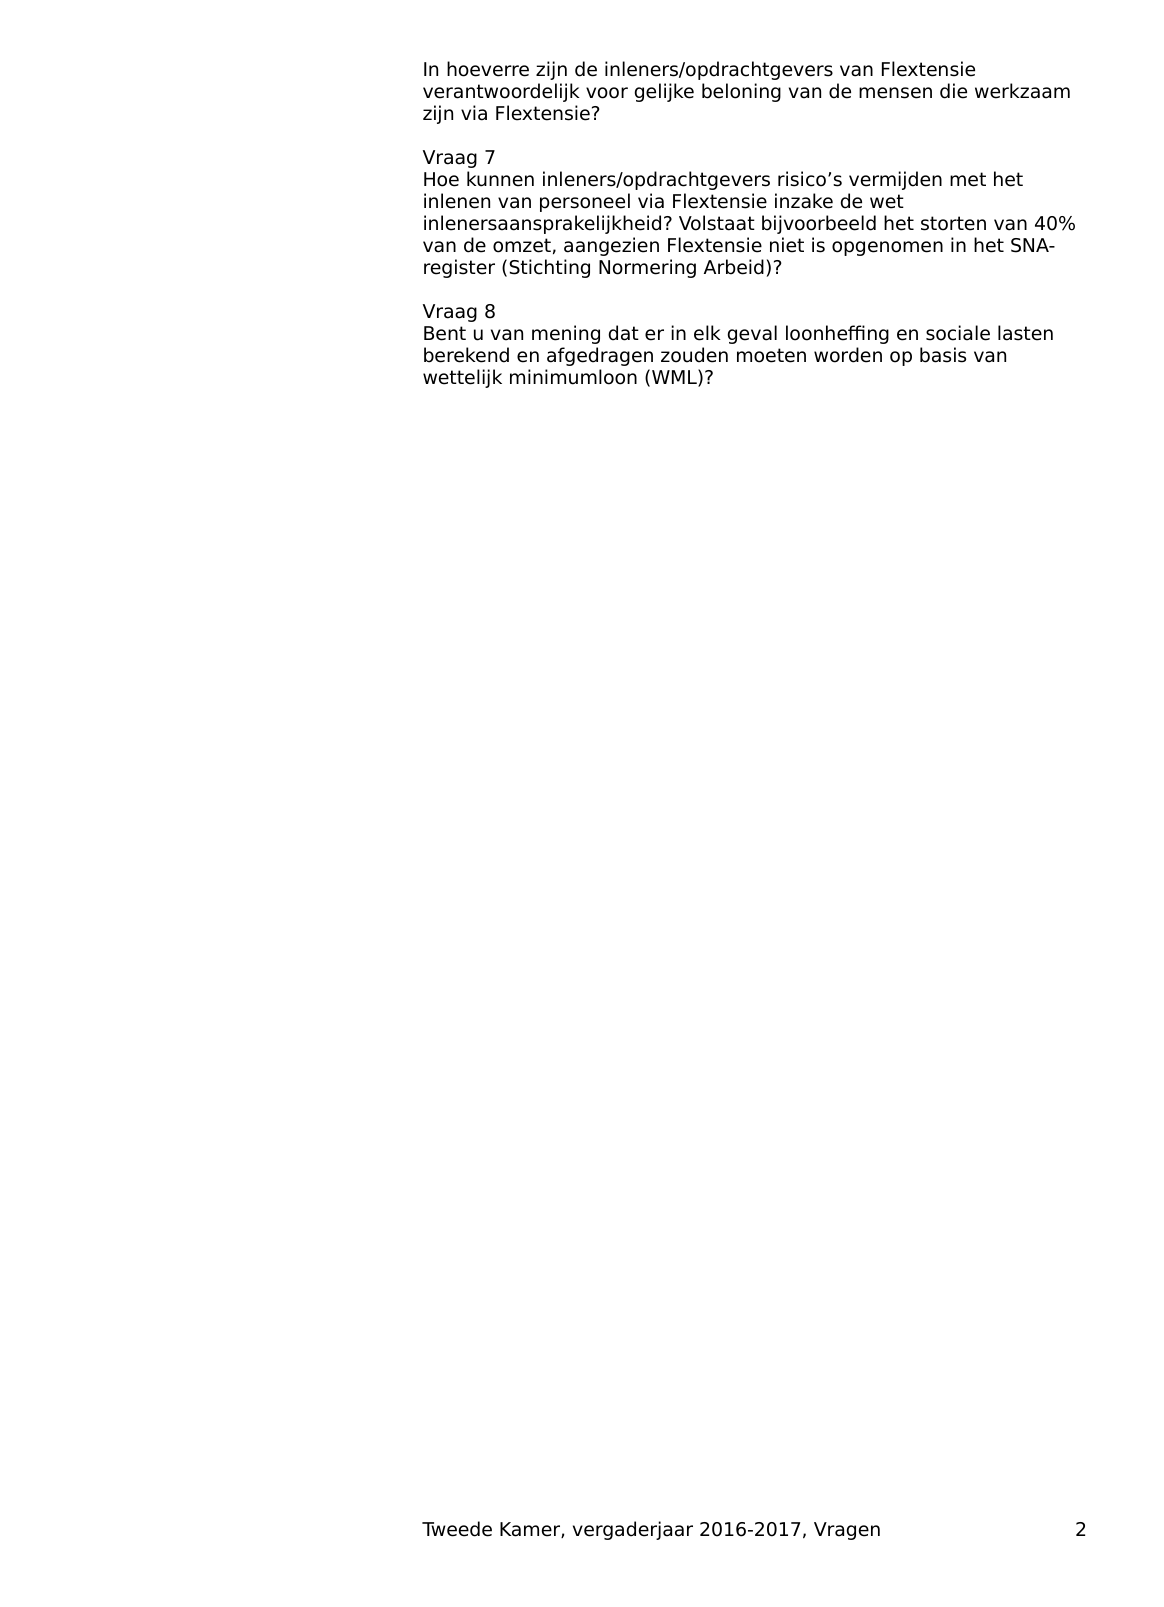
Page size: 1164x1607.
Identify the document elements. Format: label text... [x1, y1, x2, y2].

text Hoe kunnen inleners/opdrachtgevers risico’s vermijden met het inlenen van personeel via Flextensie inzake de wet inlenersaansprakelijkheid? Volstaat bijvoorbeeld het storten van 40% van de omzet, aangezien Flextensie niet is opgenomen in het SNA-register (Stichting Normering Arbeid)? [422, 169, 1087, 279]
text Vraag 7 [422, 147, 1087, 169]
text Vraag 8 [422, 301, 1087, 323]
text Bent u van mening dat er in elk geval loonheffing en sociale lasten berekend en afgedragen zouden moeten worden op basis van wettelijk minimumloon (WML)? [422, 323, 1087, 389]
text In hoeverre zijn de inleners/opdrachtgevers van Flextensie verantwoordelijk voor gelijke beloning van de mensen die werkzaam zijn via Flextensie? [422, 59, 1087, 125]
